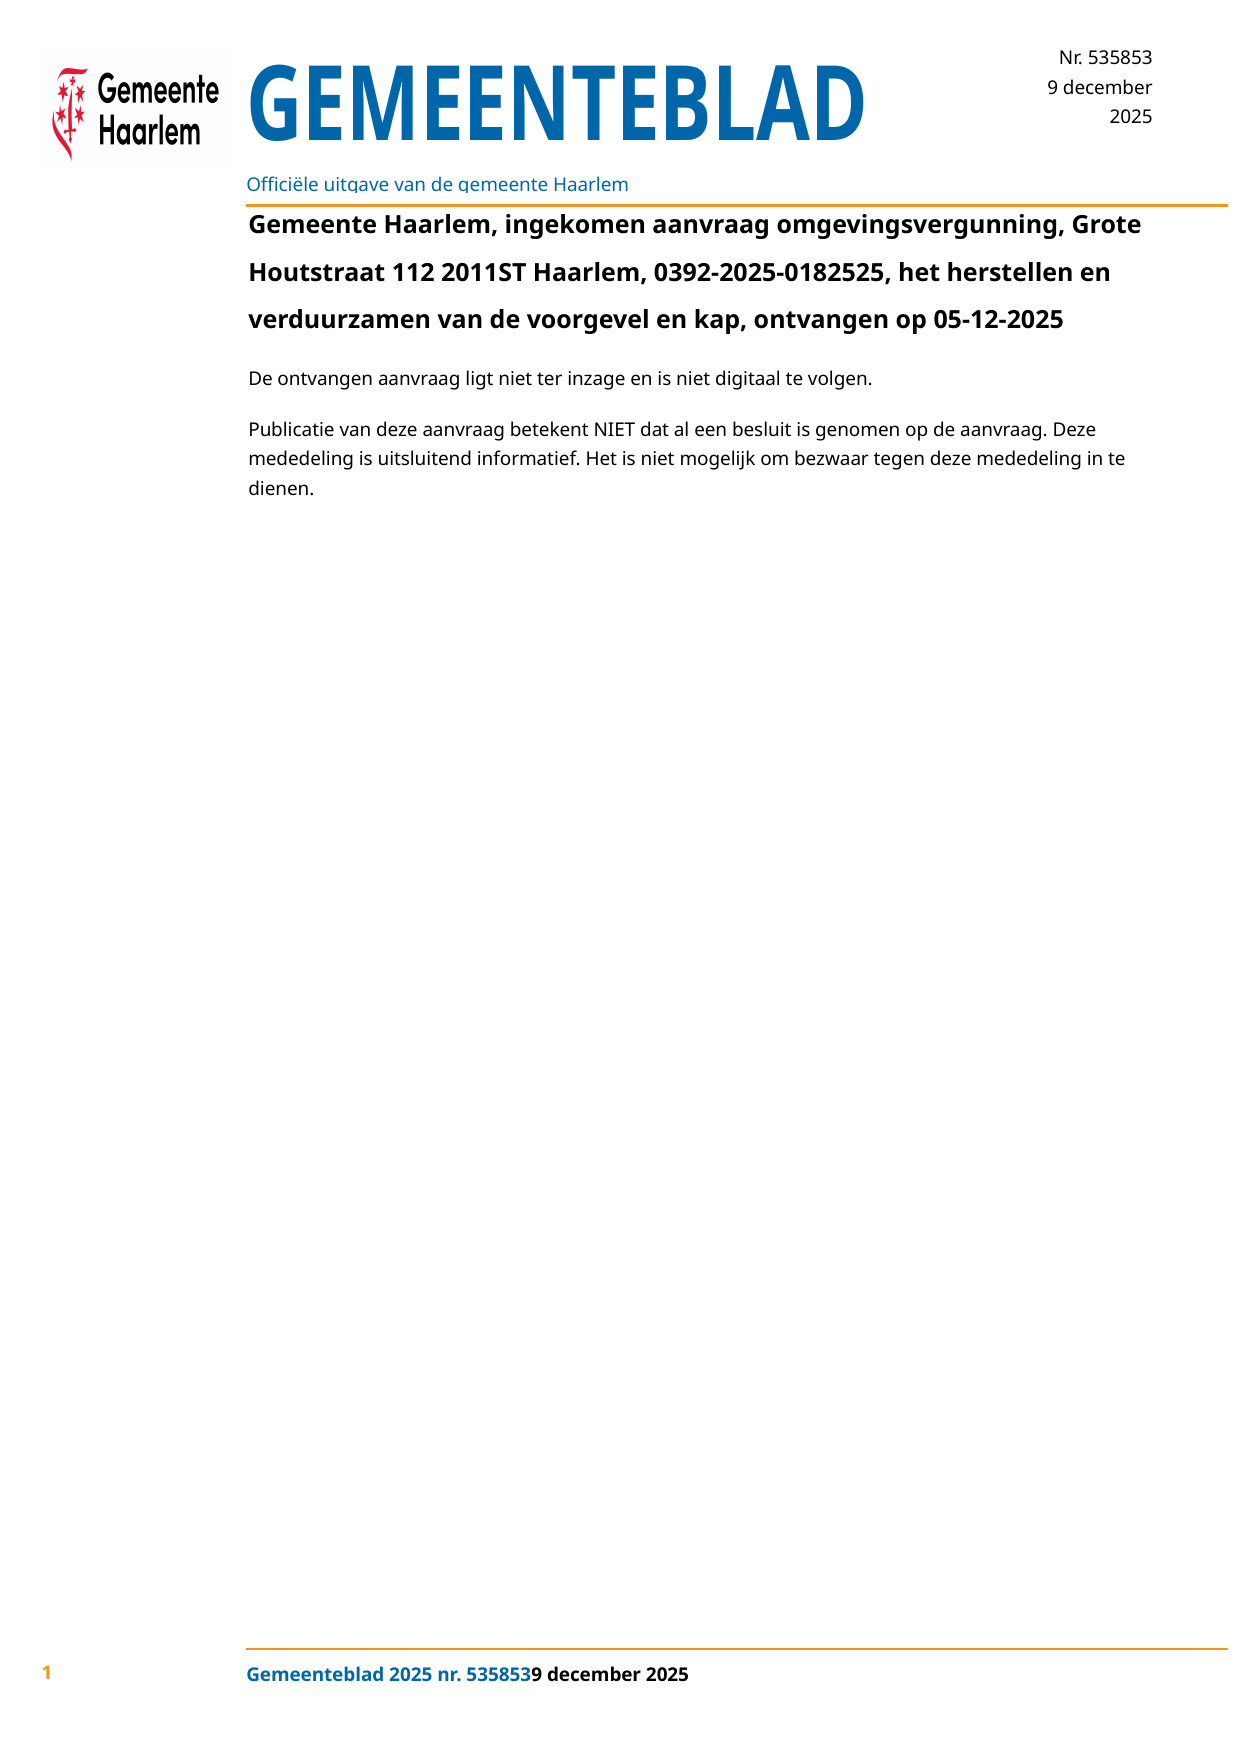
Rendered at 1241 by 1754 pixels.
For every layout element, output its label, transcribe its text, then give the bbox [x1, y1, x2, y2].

text Gemeente Haarlem, ingekomen aanvraag omgevingsvergunning, Grote Houtstraat 112 2011ST Haarlem, 0392-2025-0182525, het herstellen en verduurzamen van de voorgevel en kap, ontvangen op 05-12-2025 [248, 207, 1152, 336]
text De ontvangen aanvraag ligt niet ter inzage en is niet digitaal te volgen. [248, 366, 1152, 391]
picture [41, 47, 231, 172]
text Publicatie van deze aanvraag betekent NIET dat al een besluit is genomen op de aanvraag. Deze mededeling is uitsluitend informatief. Het is niet mogelijk om bezwaar tegen deze mededeling in te dienen. [248, 416, 1152, 501]
